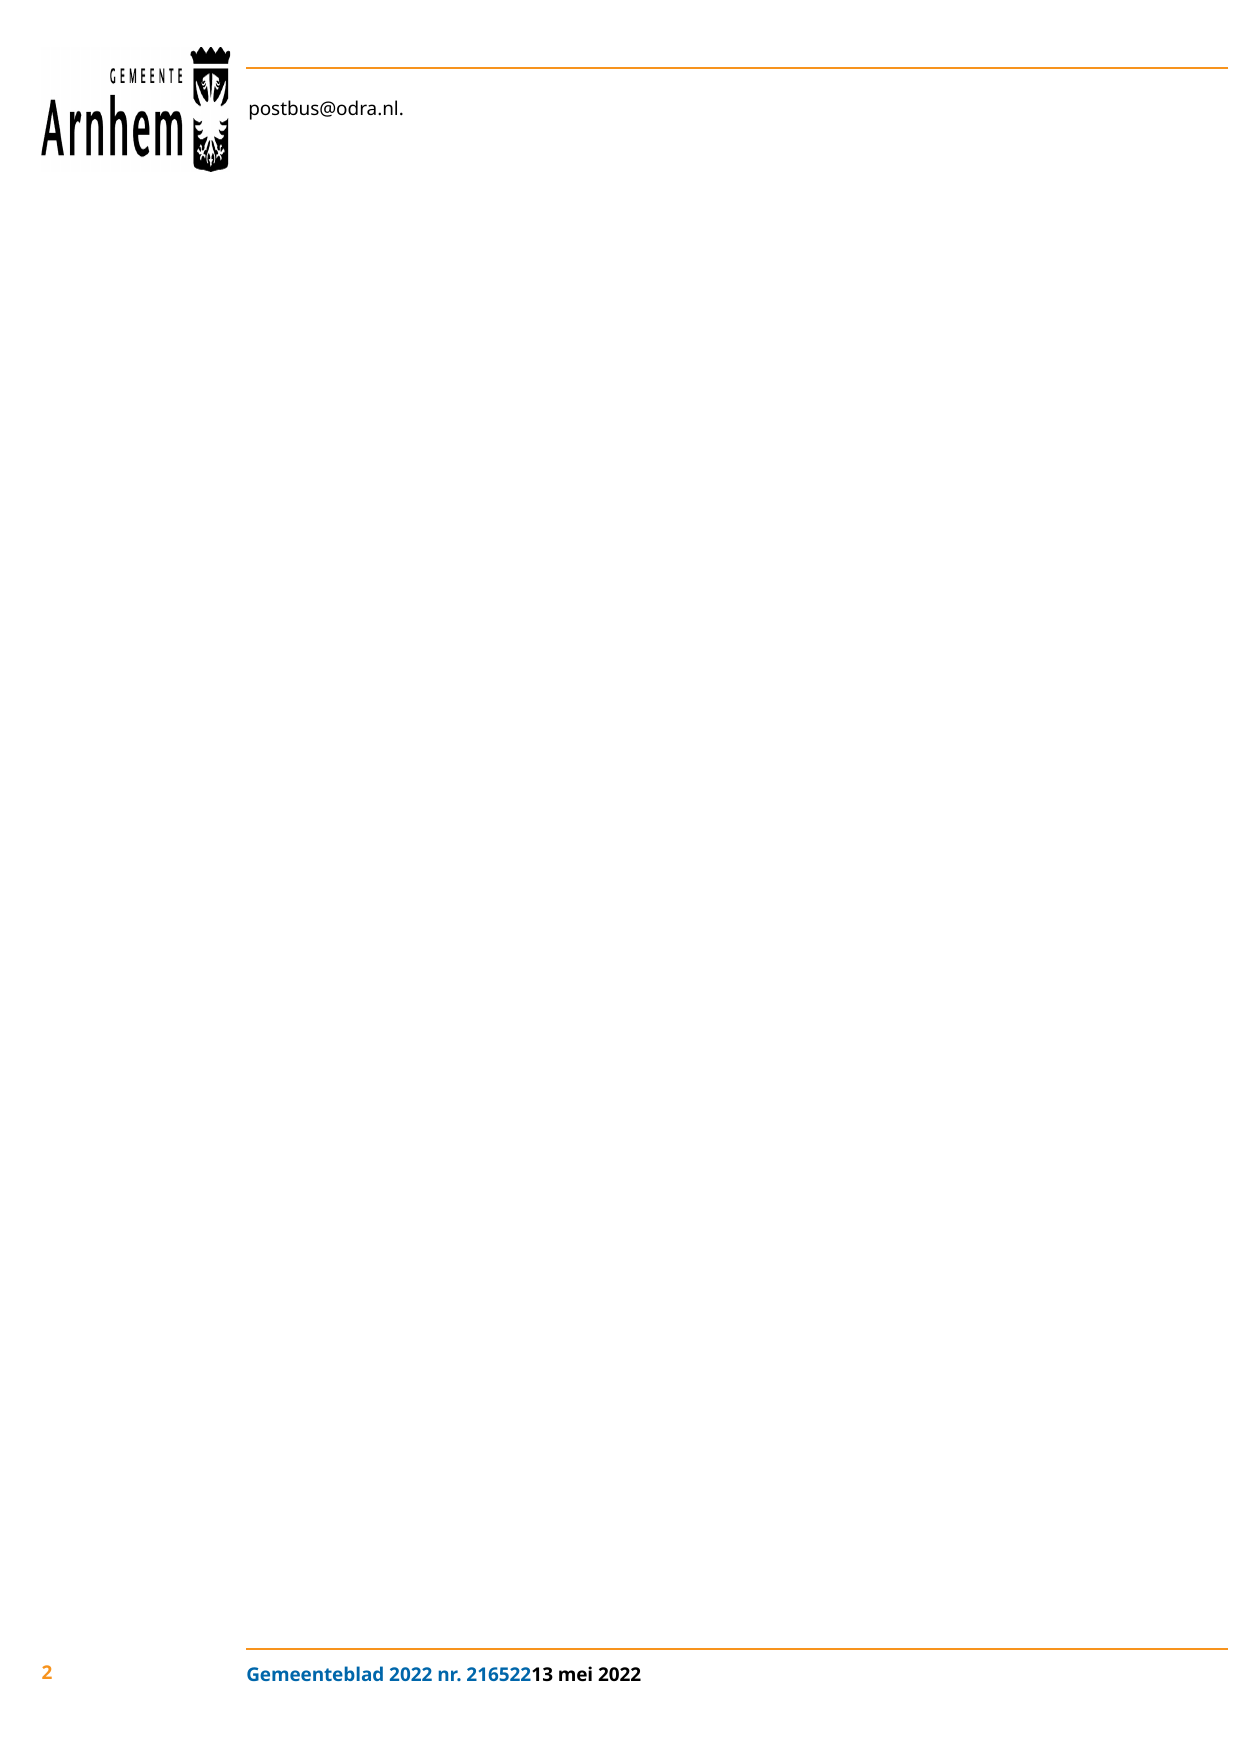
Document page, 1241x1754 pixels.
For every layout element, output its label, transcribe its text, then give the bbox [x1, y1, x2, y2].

text postbus@odra.nl. [248, 95, 1152, 121]
picture [41, 47, 231, 172]
